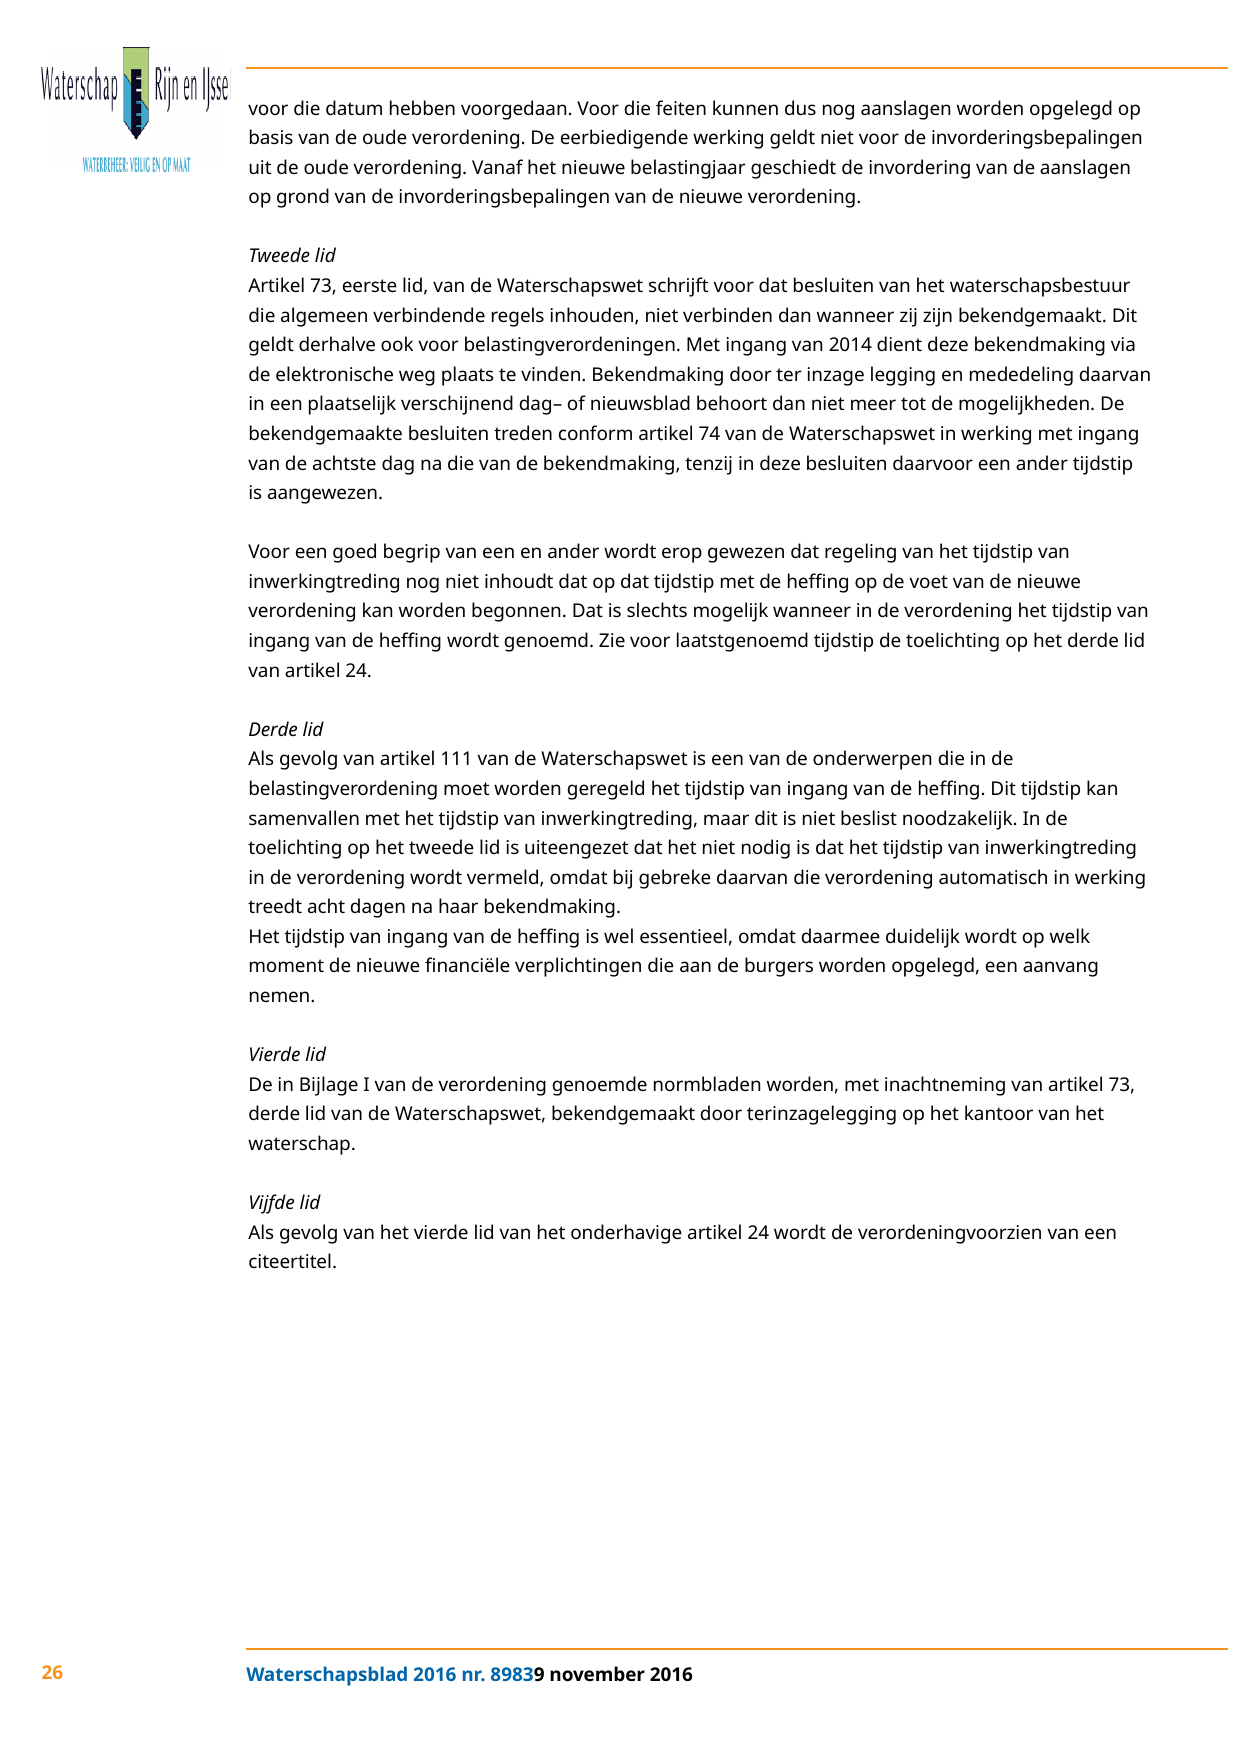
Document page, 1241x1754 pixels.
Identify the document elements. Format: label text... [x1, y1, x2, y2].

picture [41, 47, 231, 172]
text Als gevolg van artikel 111 van de Waterschapswet is een van de onderwerpen die in de belastingverordening moet worden geregeld het tijdstip van ingang van de heffing. Dit tijdstip kan samenvallen met het tijdstip van inwerkingtreding, maar dit is niet beslist noodzakelijk. In de toelichting op het tweede lid is uiteengezet dat het niet nodig is dat het tijdstip van inwerkingtreding in de verordening wordt vermeld, omdat bij gebreke daarvan die verordening automatisch in werking treedt acht dagen na haar bekendmaking. [248, 746, 1152, 919]
text De in Bijlage I van de verordening genoemde normbladen worden, met inachtneming van artikel 73, derde lid van de Waterschapswet, bekendgemaakt door terinzagelegging op het kantoor van het waterschap. [248, 1071, 1152, 1156]
text Voor een goed begrip van een en ander wordt erop gewezen dat regeling van het tijdstip van inwerkingtreding nog niet inhoudt dat op dat tijdstip met de heffing op de voet van de nieuwe verordening kan worden begonnen. Dat is slechts mogelijk wanneer in de verordening het tijdstip van ingang van de heffing wordt genoemd. Zie voor laatstgenoemd tijdstip de toelichting op het derde lid van artikel 24. [248, 538, 1152, 683]
text Derde lid [248, 716, 1152, 742]
text Het tijdstip van ingang van de heffing is wel essentieel, omdat daarmee duidelijk wordt op welk moment de nieuwe financiële verplichtingen die aan de burgers worden opgelegd, een aanvang nemen. [248, 923, 1152, 1008]
text Vierde lid [248, 1041, 1152, 1067]
text Tweede lid [248, 243, 1152, 268]
text Vijfde lid [248, 1189, 1152, 1215]
text Artikel 73, eerste lid, van de Waterschapswet schrijft voor dat besluiten van het waterschapsbestuur die algemeen verbindende regels inhouden, niet verbinden dan wanneer zij zijn bekendgemaakt. Dit geldt derhalve ook voor belastingverordeningen. Met ingang van 2014 dient deze bekendmaking via de elektronische weg plaats te vinden. Bekendmaking door ter inzage legging en mededeling daarvan in een plaatselijk verschijnend dag– of nieuwsblad behoort dan niet meer tot de mogelijkheden. De bekendgemaakte besluiten treden conform artikel 74 van de Waterschapswet in werking met ingang van de achtste dag na die van de bekendmaking, tenzij in deze besluiten daarvoor een ander tijdstip is aangewezen. [248, 272, 1152, 505]
text Als gevolg van het vierde lid van het onderhavige artikel 24 wordt de verordeningvoorzien van een citeertitel. [248, 1219, 1152, 1274]
text voor die datum hebben voorgedaan. Voor die feiten kunnen dus nog aanslagen worden opgelegd op basis van de oude verordening. De eerbiedigende werking geldt niet voor de invorderingsbepalingen uit de oude verordening. Vanaf het nieuwe belastingjaar geschiedt de invordering van de aanslagen op grond van de invorderingsbepalingen van de nieuwe verordening. [248, 95, 1152, 209]
